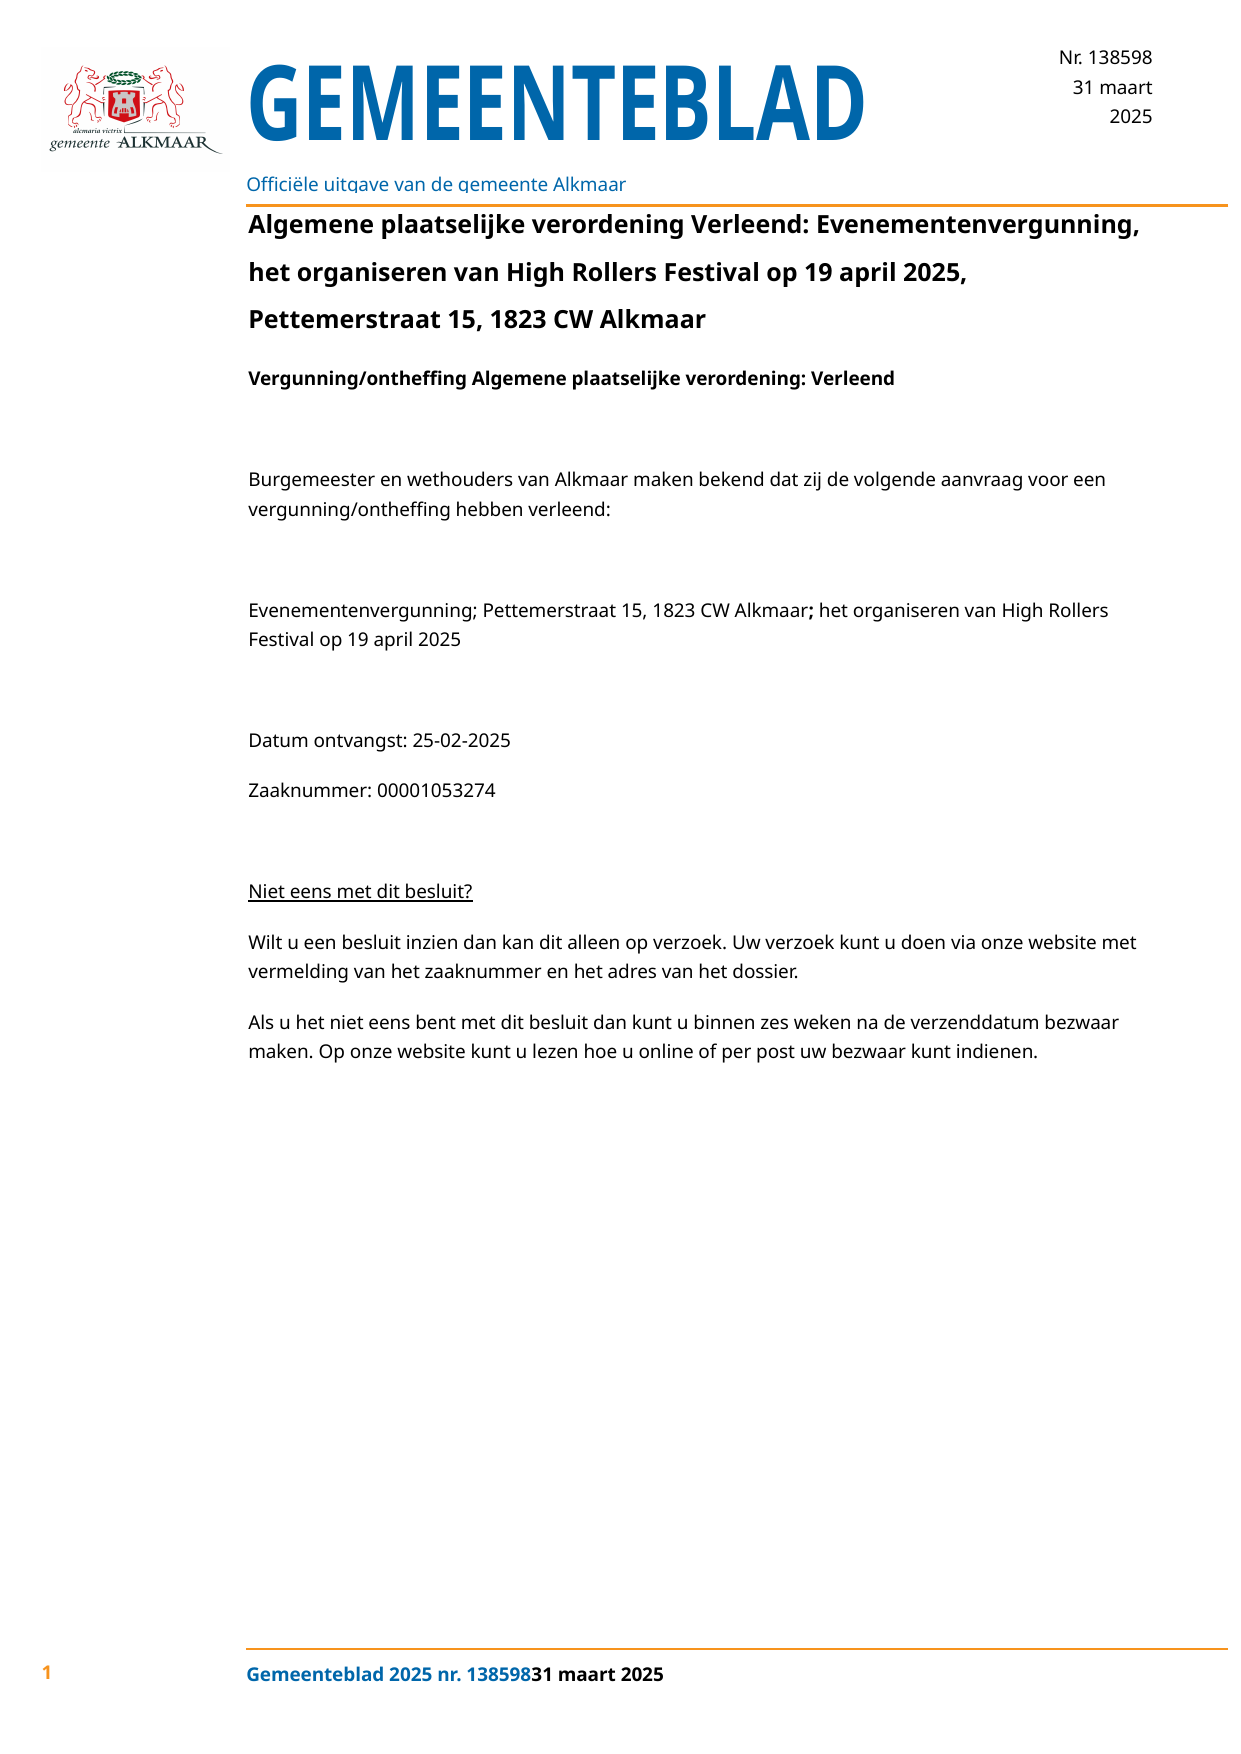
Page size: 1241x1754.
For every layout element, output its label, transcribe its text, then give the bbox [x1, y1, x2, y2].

text Vergunning/ontheffing Algemene plaatselijke verordening: Verleend [248, 366, 1152, 391]
picture [41, 47, 231, 172]
text Algemene plaatselijke verordening Verleend: Evenementenvergunning, het organiseren van High Rollers Festival op 19 april 2025, Pettemerstraat 15, 1823 CW Alkmaar [248, 207, 1152, 336]
text Burgemeester en wethouders van Alkmaar maken bekend dat zij de volgende aanvraag voor een vergunning/ontheffing hebben verleend: [248, 466, 1152, 522]
text Zaaknummer: 00001053274 [248, 778, 1152, 803]
text Wilt u een besluit inzien dan kan dit alleen op verzoek. Uw verzoek kunt u doen via onze website met vermelding van het zaaknummer en het adres van het dossier. [248, 929, 1152, 984]
text Niet eens met dit besluit? [248, 878, 1152, 904]
text Als u het niet eens bent met dit besluit dan kunt u binnen zes weken na de verzenddatum bezwaar maken. Op onze website kunt u lezen hoe u online of per post uw bezwaar kunt indienen. [248, 1009, 1152, 1064]
text Evenementenvergunning; Pettemerstraat 15, 1823 CW Alkmaar; het organiseren van High Rollers Festival op 19 april 2025 [248, 597, 1152, 652]
text Datum ontvangst: 25-02-2025 [248, 727, 1152, 753]
